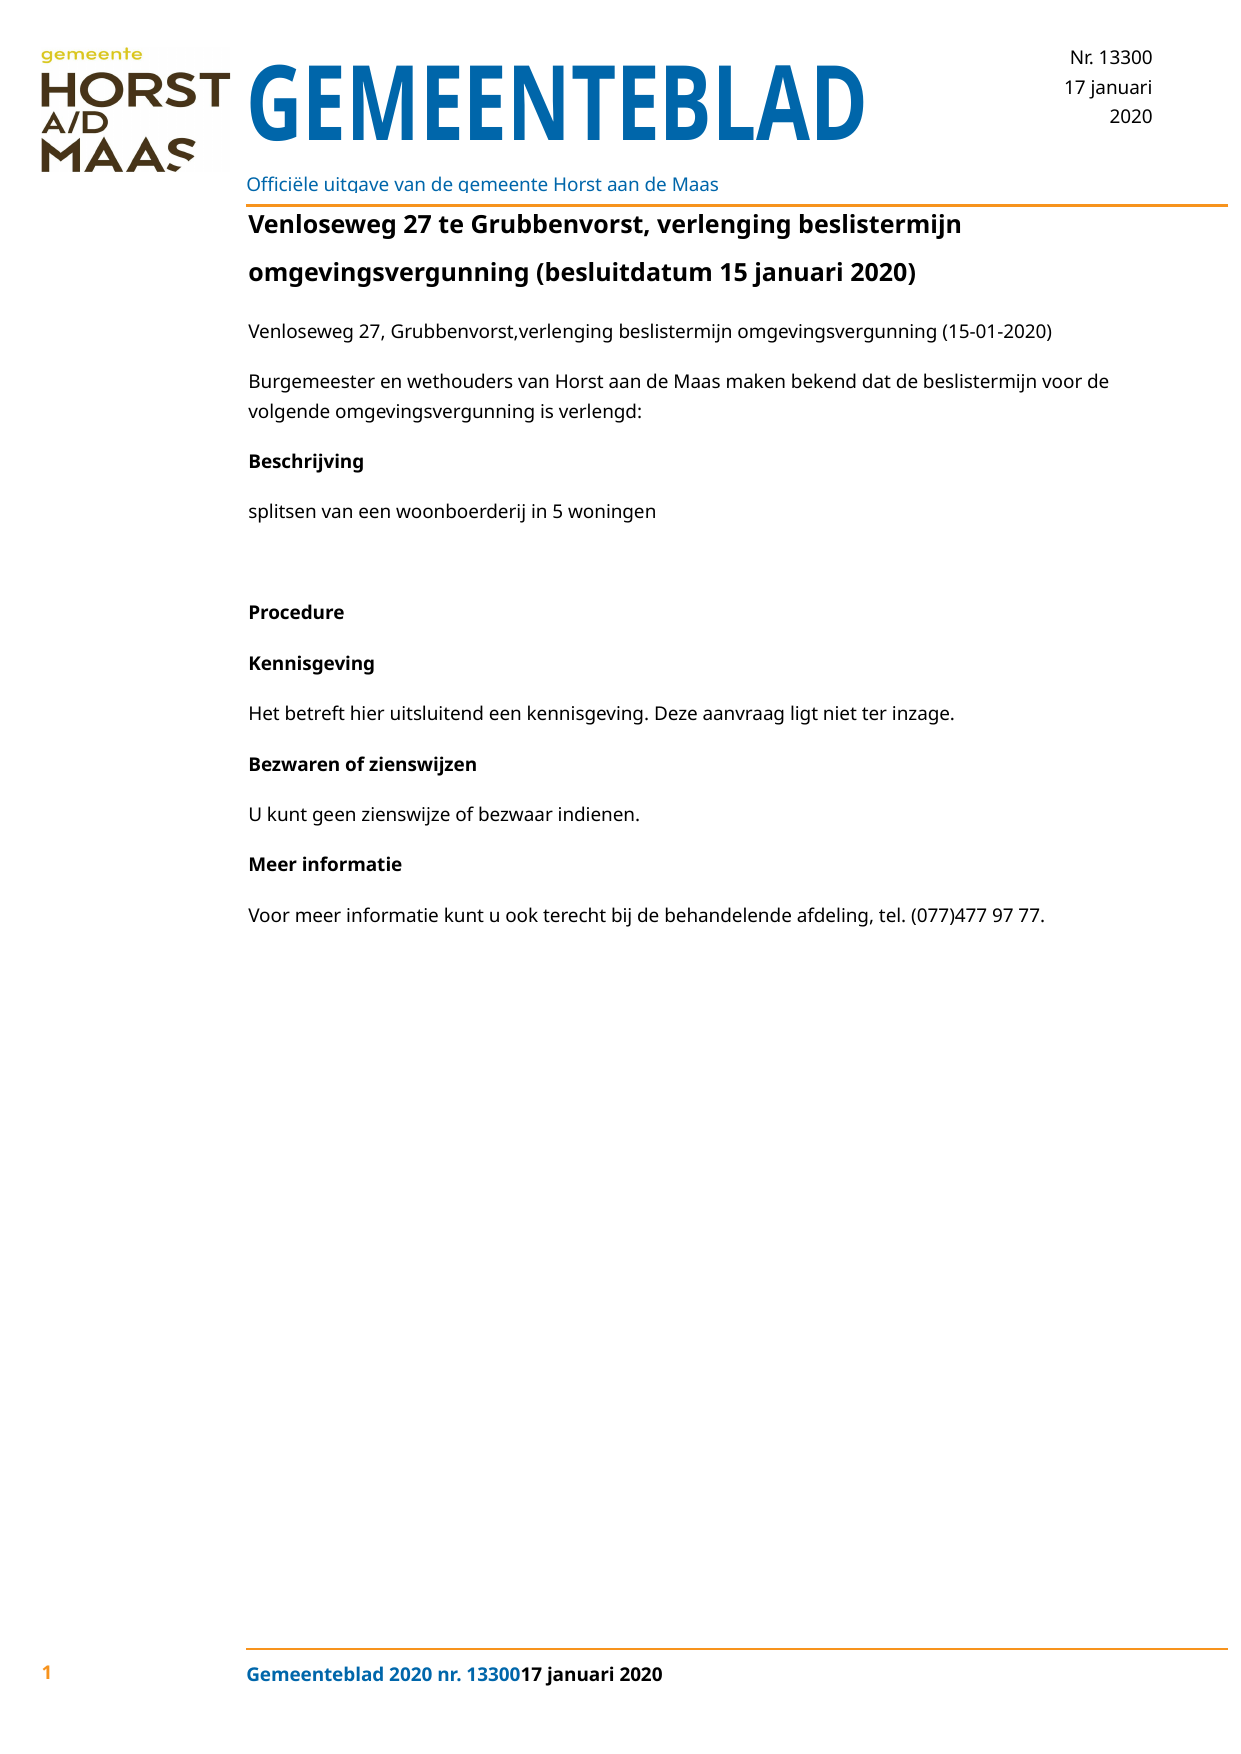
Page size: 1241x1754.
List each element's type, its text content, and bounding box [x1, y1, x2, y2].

text U kunt geen zienswijze of bezwaar indienen. [248, 801, 1152, 827]
text Venloseweg 27 te Grubbenvorst, verlenging beslistermijn omgevingsvergunning (besluitdatum 15 januari 2020) [248, 207, 1152, 288]
text Voor meer informatie kunt u ook terecht bij de behandelende afdeling, tel. (077)477 97 77. [248, 902, 1152, 928]
picture [41, 47, 231, 172]
text Bezwaren of zienswijzen [248, 751, 1152, 777]
text Meer informatie [248, 852, 1152, 877]
text Procedure [248, 599, 1152, 625]
text Venloseweg 27, Grubbenvorst,verlenging beslistermijn omgevingsvergunning (15-01-2020) [248, 318, 1152, 344]
text Het betreft hier uitsluitend een kennisgeving. Deze aanvraag ligt niet ter inzage. [248, 700, 1152, 726]
text Kennisgeving [248, 650, 1152, 676]
text Burgemeester en wethouders van Horst aan de Maas maken bekend dat de beslistermijn voor de volgende omgevingsvergunning is verlengd: [248, 368, 1152, 424]
text Beschrijving [248, 448, 1152, 474]
text splitsen van een woonboerderij in 5 woningen [248, 499, 1152, 524]
